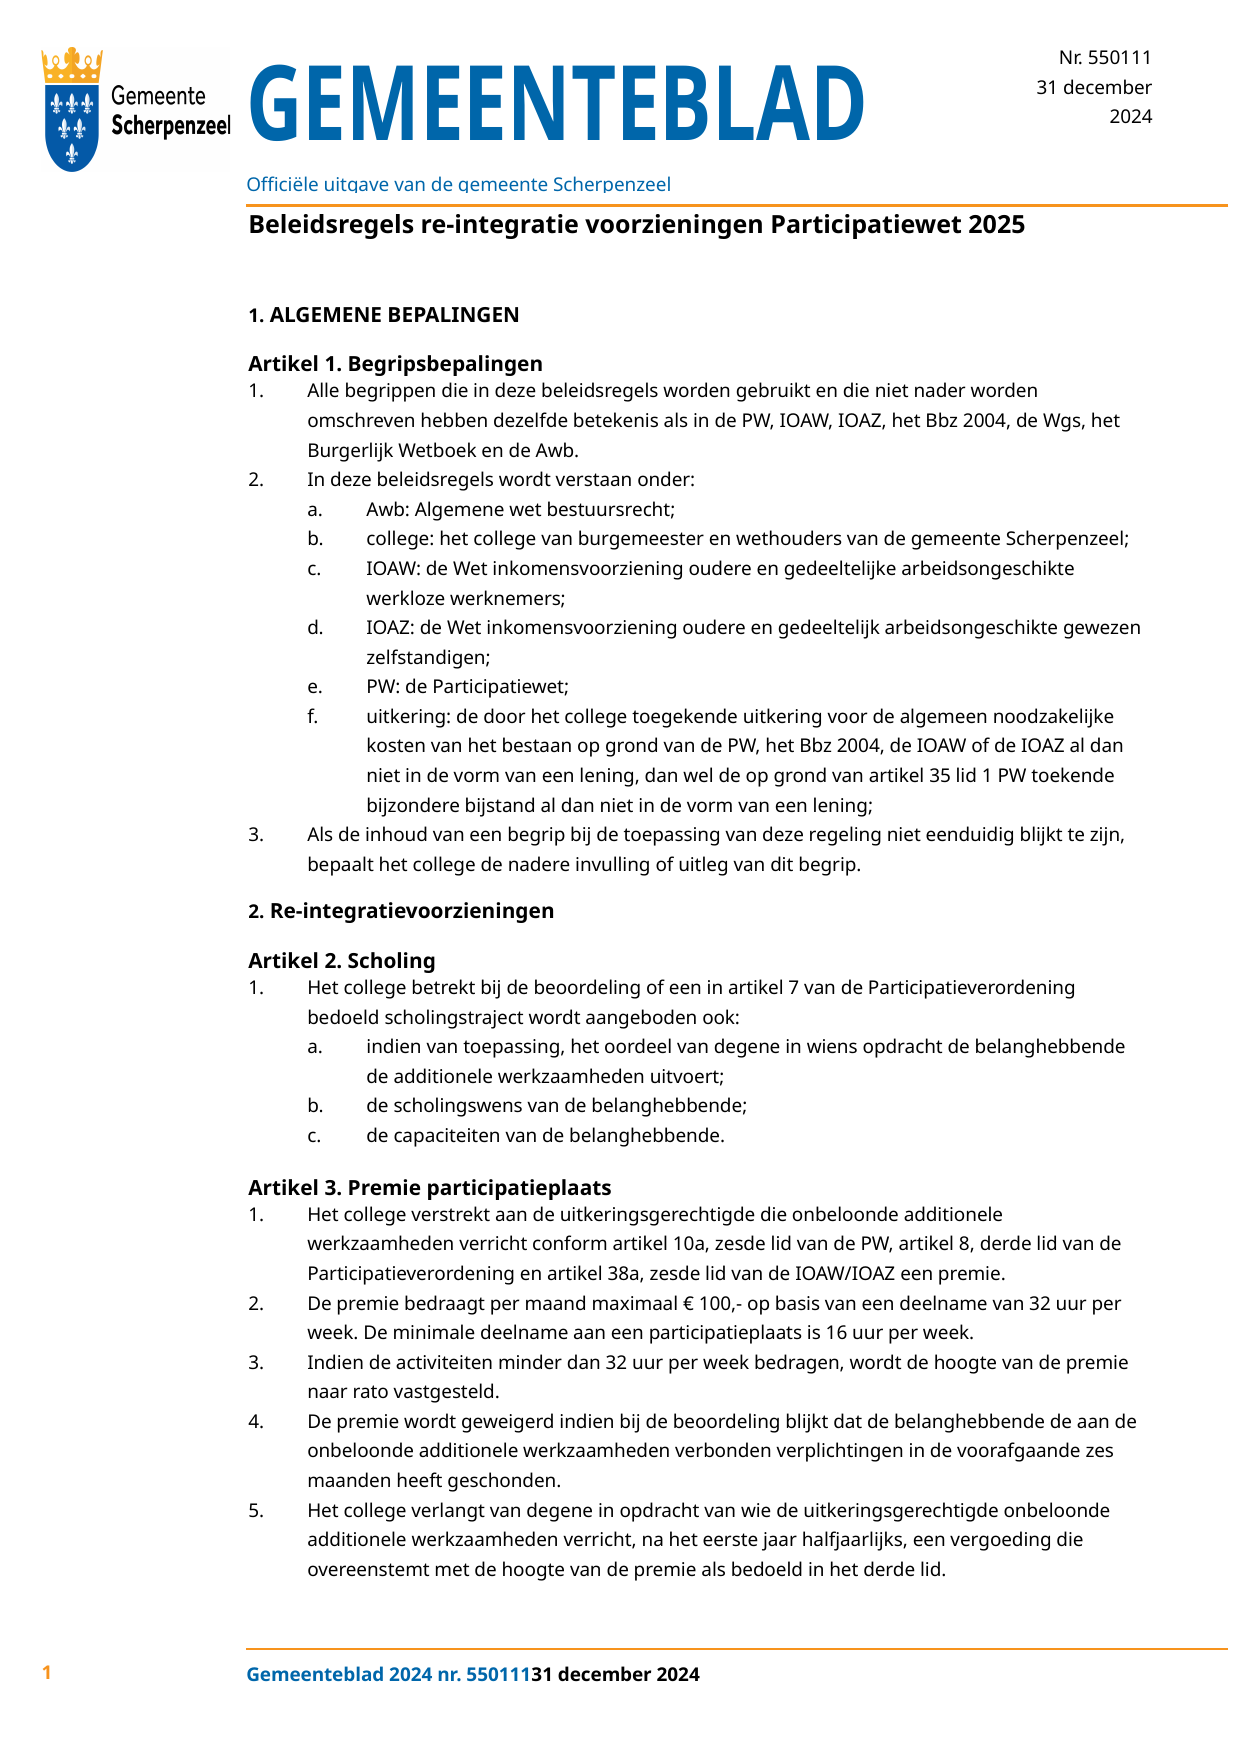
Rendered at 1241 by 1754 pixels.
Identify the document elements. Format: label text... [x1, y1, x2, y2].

picture [41, 47, 231, 172]
list indien van toepassing, het oordeel van degene in wiens opdracht de belanghebbende de additionele werkzaamheden uitvoert; [307, 1033, 1152, 1089]
text Artikel 1. Begripsbepalingen [248, 349, 1152, 378]
list IOAZ: de Wet inkomensvoorziening oudere en gedeeltelijk arbeidsongeschikte gewezen zelfstandigen; [307, 614, 1152, 669]
list de capaciteiten van de belanghebbende. [307, 1122, 1152, 1148]
list In deze beleidsregels wordt verstaan onder: [248, 466, 1152, 492]
list Als de inhoud van een begrip bij de toepassing van deze regeling niet eenduidig blijkt te zijn, bepaalt het college de nadere invulling of uitleg van dit begrip. [248, 821, 1152, 877]
text Artikel 2. Scholing [248, 946, 1152, 974]
text Artikel 3. Premie participatieplaats [248, 1173, 1152, 1201]
list uitkering: de door het college toegekende uitkering voor de algemeen noodzakelijke kosten van het bestaan op grond van de PW, het Bbz 2004, de IOAW of de IOAZ al dan niet in de vorm van een lening, dan wel de op grond van artikel 35 lid 1 PW toekende bijzondere bijstand al dan niet in de vorm van een lening; [307, 703, 1152, 817]
list Alle begrippen die in deze beleidsregels worden gebruikt en die niet nader worden omschreven hebben dezelfde betekenis als in de PW, IOAW, IOAZ, het Bbz 2004, de Wgs, het Burgerlijk Wetboek en de Awb. [248, 378, 1152, 462]
list De premie bedraagt per maand maximaal € 100,- op basis van een deelname van 32 uur per week. De minimale deelname aan een participatieplaats is 16 uur per week. [248, 1290, 1152, 1345]
text Beleidsregels re-integratie voorzieningen Participatiewet 2025 [248, 207, 1152, 241]
list Het college verlangt van degene in opdracht van wie de uitkeringsgerechtigde onbeloonde additionele werkzaamheden verricht, na het eerste jaar halfjaarlijks, een vergoeding die overeenstemt met de hoogte van de premie als bedoeld in het derde lid. [248, 1497, 1152, 1582]
list Awb: Algemene wet bestuursrecht; [307, 496, 1152, 522]
list De premie wordt geweigerd indien bij de beoordeling blijkt dat de belanghebbende de aan de onbeloonde additionele werkzaamheden verbonden verplichtingen in de voorafgaande zes maanden heeft geschonden. [248, 1408, 1152, 1493]
list Indien de activiteiten minder dan 32 uur per week bedragen, wordt de hoogte van de premie naar rato vastgesteld. [248, 1349, 1152, 1404]
text 1. ALGEMENE BEPALINGEN [248, 300, 1152, 328]
text 2. Re-integratievoorzieningen [248, 897, 1152, 925]
list PW: de Participatiewet; [307, 673, 1152, 699]
list Het college betrekt bij de beoordeling of een in artikel 7 van de Participatieverordening bedoeld scholingstraject wordt aangeboden ook: [248, 974, 1152, 1029]
list Het college verstrekt aan de uitkeringsgerechtigde die onbeloonde additionele werkzaamheden verricht conform artikel 10a, zesde lid van de PW, artikel 8, derde lid van de Participatieverordening en artikel 38a, zesde lid van de IOAW/IOAZ een premie. [248, 1201, 1152, 1286]
list IOAW: de Wet inkomensvoorziening oudere en gedeeltelijke arbeidsongeschikte werkloze werknemers; [307, 555, 1152, 610]
list college: het college van burgemeester en wethouders van de gemeente Scherpenzeel; [307, 526, 1152, 551]
list de scholingswens van de belanghebbende; [307, 1093, 1152, 1118]
